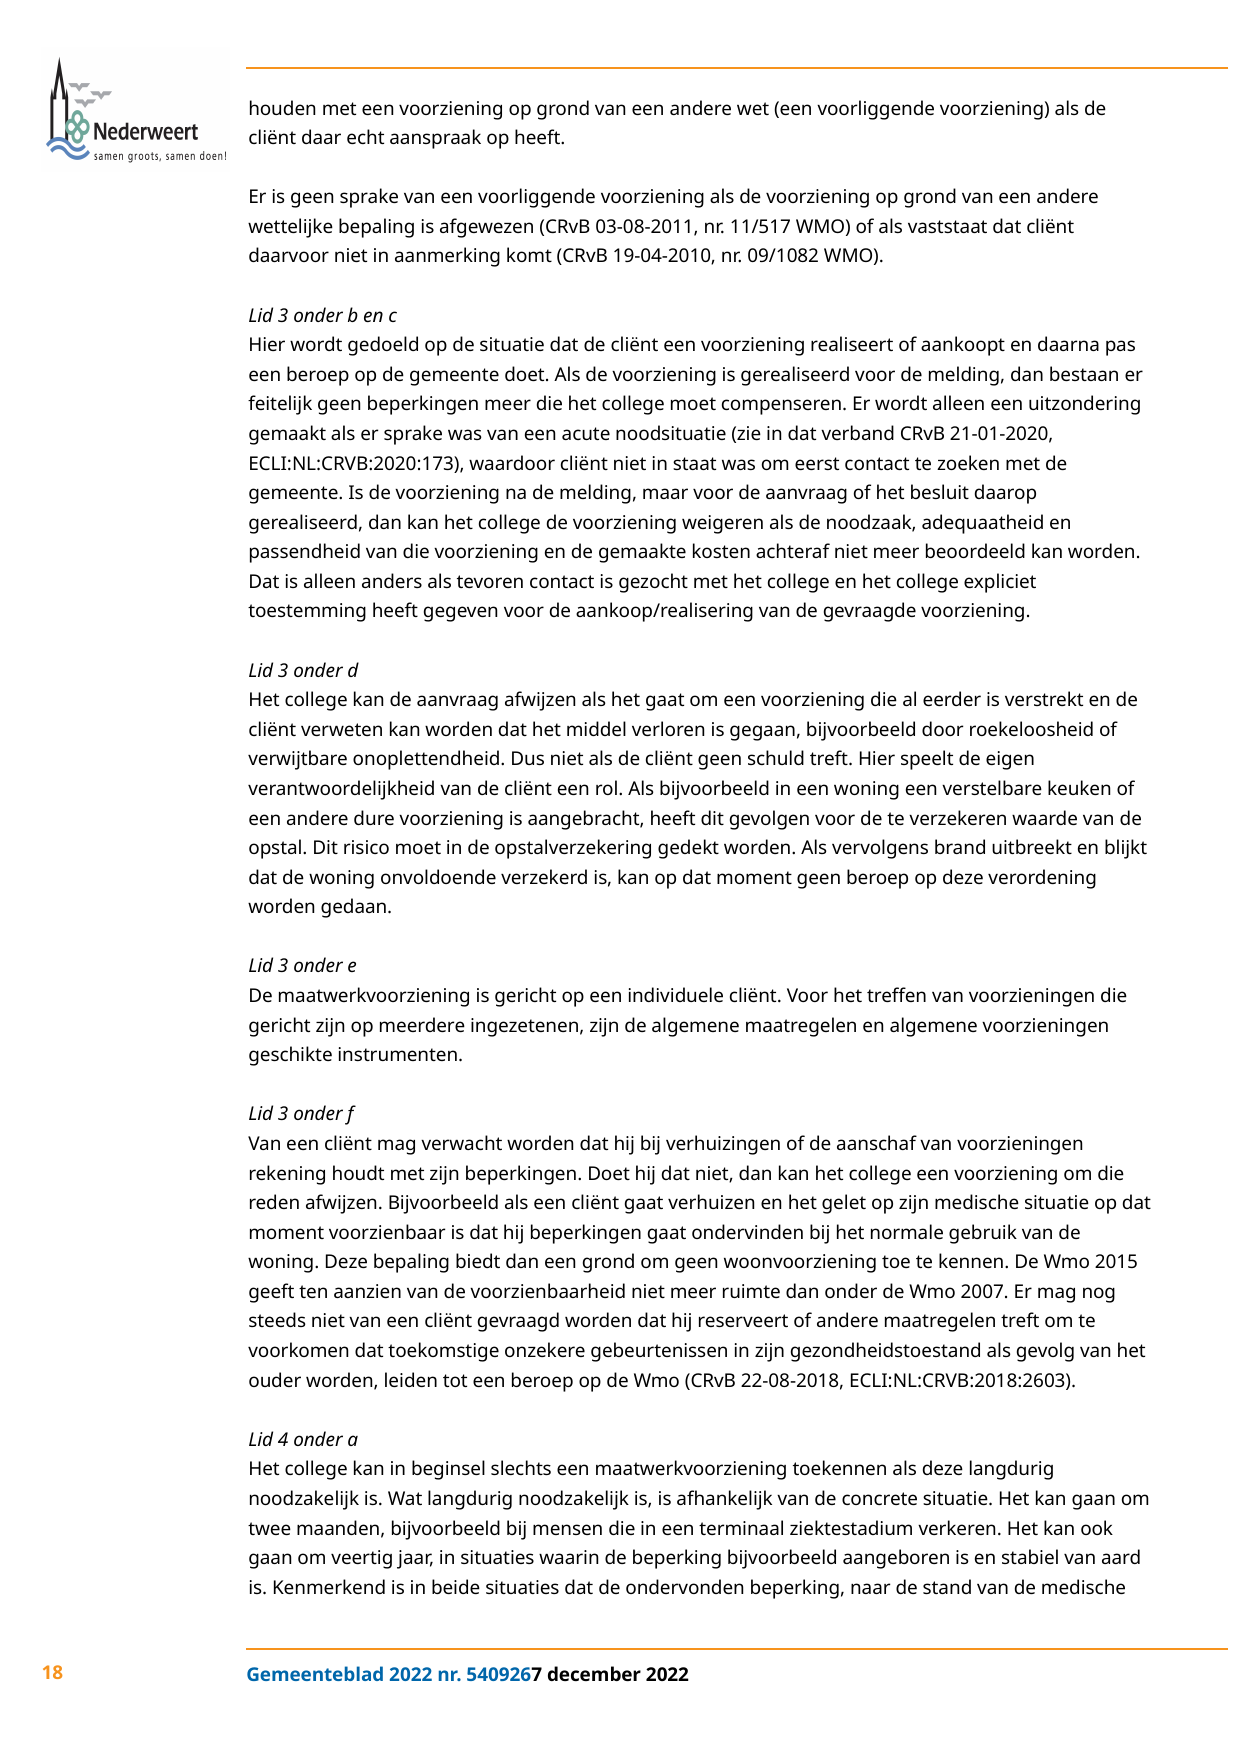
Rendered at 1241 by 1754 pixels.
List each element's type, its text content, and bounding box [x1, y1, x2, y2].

text Het college kan de aanvraag afwijzen als het gaat om een voorziening die al eerder is verstrekt en de cliënt verweten kan worden dat het middel verloren is gegaan, bijvoorbeeld door roekeloosheid of verwijtbare onoplettendheid. Dus niet als de cliënt geen schuld treft. Hier speelt de eigen verantwoordelijkheid van de cliënt een rol. Als bijvoorbeeld in een woning een verstelbare keuken of een andere dure voorziening is aangebracht, heeft dit gevolgen voor de te verzekeren waarde van de opstal. Dit risico moet in de opstalverzekering gedekt worden. Als vervolgens brand uitbreekt en blijkt dat de woning onvoldoende verzekerd is, kan op dat moment geen beroep op deze verordening worden gedaan. [248, 686, 1152, 919]
text Lid 4 onder a [248, 1426, 1152, 1452]
text Lid 3 onder e [248, 953, 1152, 978]
text Lid 3 onder d [248, 657, 1152, 683]
picture [41, 47, 231, 172]
text Lid 3 onder f [248, 1101, 1152, 1126]
text Hier wordt gedoeld op de situatie dat de cliënt een voorziening realiseert of aankoopt en daarna pas een beroep op de gemeente doet. Als de voorziening is gerealiseerd voor de melding, dan bestaan er feitelijk geen beperkingen meer die het college moet compenseren. Er wordt alleen een uitzondering gemaakt als er sprake was van een acute noodsituatie (zie in dat verband CRvB 21-01-2020, ECLI:NL:CRVB:2020:173), waardoor cliënt niet in staat was om eerst contact te zoeken met de gemeente. Is de voorziening na de melding, maar voor de aanvraag of het besluit daarop gerealiseerd, dan kan het college de voorziening weigeren als de noodzaak, adequaatheid en passendheid van die voorziening en de gemaakte kosten achteraf niet meer beoordeeld kan worden. Dat is alleen anders als tevoren contact is gezocht met het college en het college expliciet toestemming heeft gegeven voor de aankoop/realisering van de gevraagde voorziening. [248, 331, 1152, 623]
text Lid 3 onder b en c [248, 302, 1152, 328]
text Van een cliënt mag verwacht worden dat hij bij verhuizingen of de aanschaf van voorzieningen rekening houdt met zijn beperkingen. Doet hij dat niet, dan kan het college een voorziening om die reden afwijzen. Bijvoorbeeld als een cliënt gaat verhuizen en het gelet op zijn medische situatie op dat moment voorzienbaar is dat hij beperkingen gaat ondervinden bij het normale gebruik van de woning. Deze bepaling biedt dan een grond om geen woonvoorziening toe te kennen. De Wmo 2015 geeft ten aanzien van de voorzienbaarheid niet meer ruimte dan onder de Wmo 2007. Er mag nog steeds niet van een cliënt gevraagd worden dat hij reserveert of andere maatregelen treft om te voorkomen dat toekomstige onzekere gebeurtenissen in zijn gezondheidstoestand als gevolg van het ouder worden, leiden tot een beroep op de Wmo (CRvB 22-08-2018, ECLI:NL:CRVB:2018:2603). [248, 1130, 1152, 1393]
text Er is geen sprake van een voorliggende voorziening als de voorziening op grond van een andere wettelijke bepaling is afgewezen (CRvB 03-08-2011, nr. 11/517 WMO) of als vaststaat dat cliënt daarvoor niet in aanmerking komt (CRvB 19-04-2010, nr. 09/1082 WMO). [248, 183, 1152, 268]
text De maatwerkvoorziening is gericht op een individuele cliënt. Voor het treffen van voorzieningen die gericht zijn op meerdere ingezetenen, zijn de algemene maatregelen en algemene voorzieningen geschikte instrumenten. [248, 982, 1152, 1067]
text houden met een voorziening op grond van een andere wet (een voorliggende voorziening) als de cliënt daar echt aanspraak op heeft. [248, 95, 1152, 150]
text Het college kan in beginsel slechts een maatwerkvoorziening toekennen als deze langdurig noodzakelijk is. Wat langdurig noodzakelijk is, is afhankelijk van de concrete situatie. Het kan gaan om twee maanden, bijvoorbeeld bij mensen die in een terminaal ziektestadium verkeren. Het kan ook gaan om veertig jaar, in situaties waarin de beperking bijvoorbeeld aangeboren is en stabiel van aard is. Kenmerkend is in beide situaties dat de ondervonden beperking, naar de stand van de medische [248, 1456, 1152, 1600]
